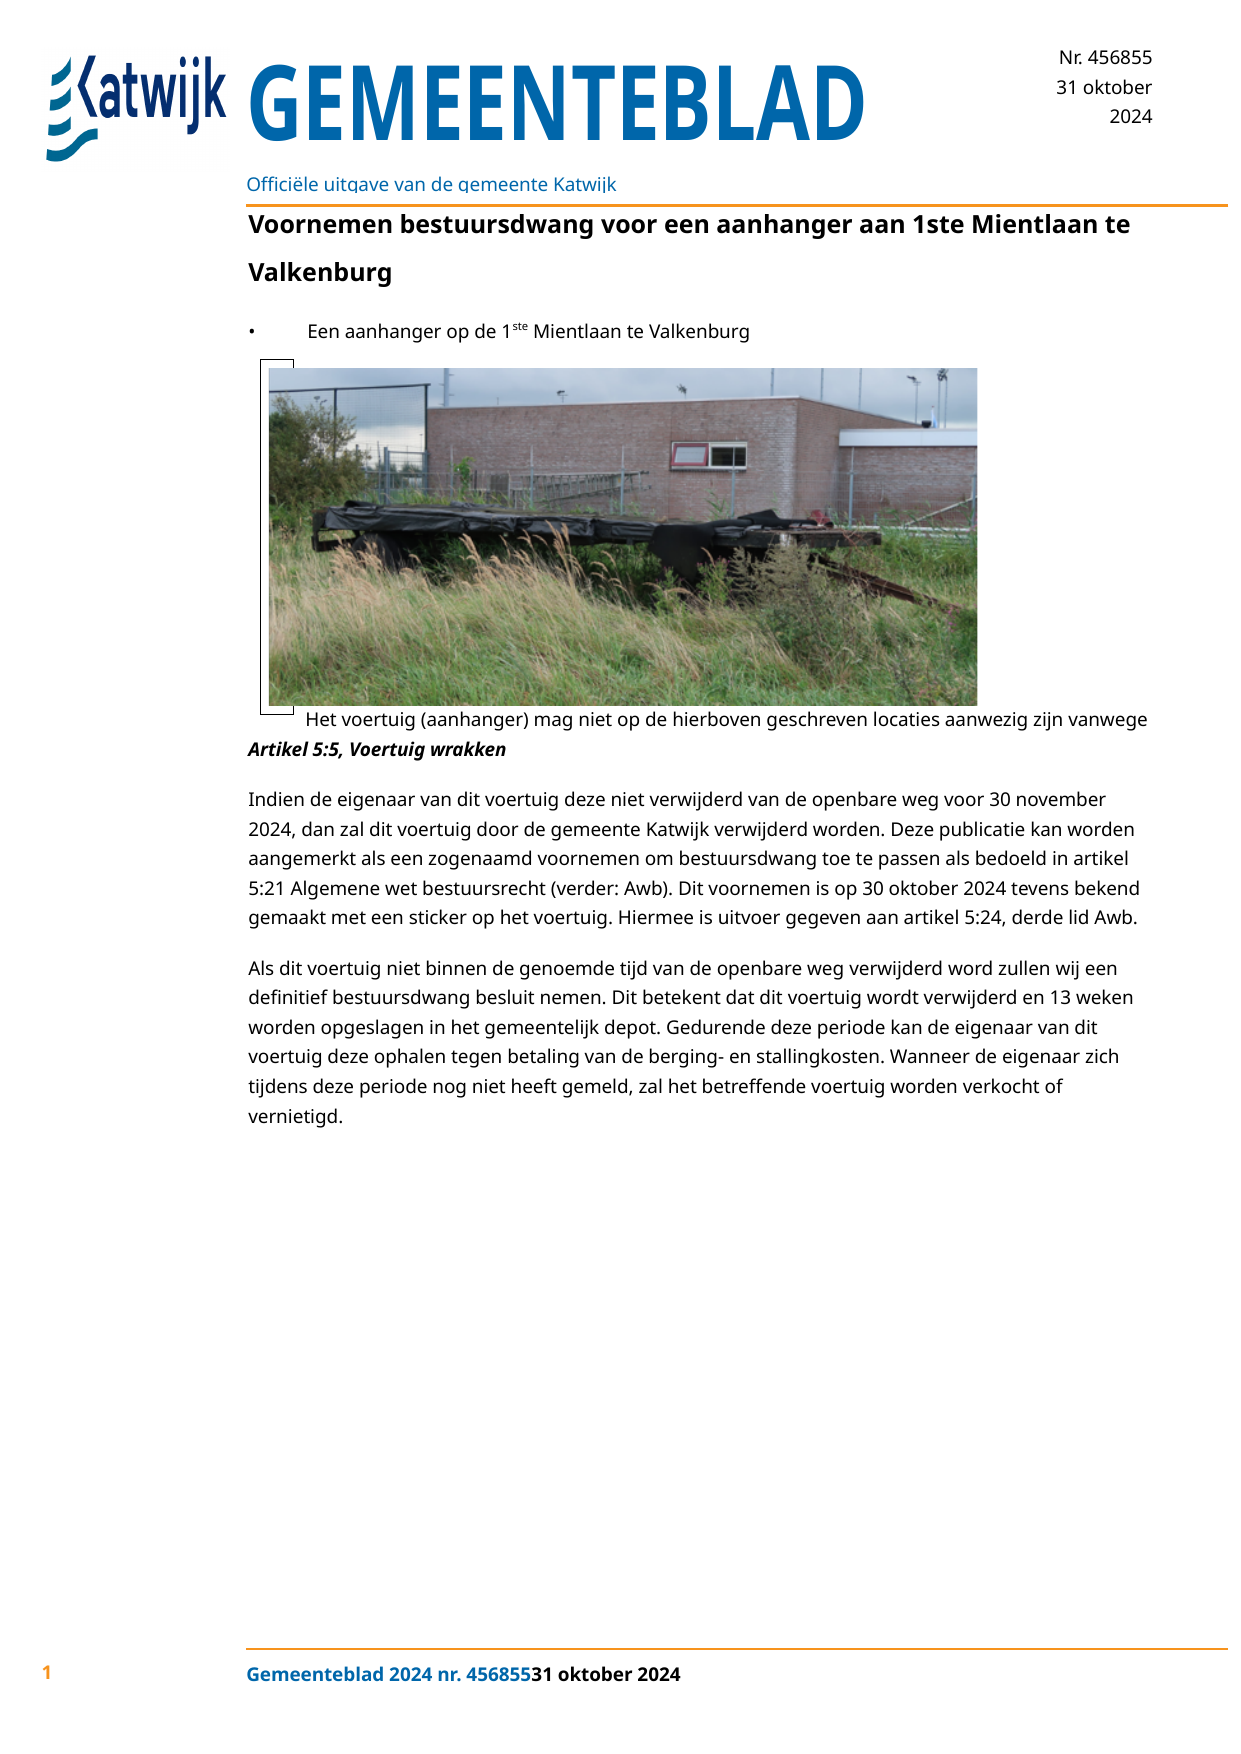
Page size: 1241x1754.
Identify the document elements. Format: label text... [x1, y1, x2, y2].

text Indien de eigenaar van dit voertuig deze niet verwijderd van de openbare weg voor 30 november 2024, dan zal dit voertuig door de gemeente Katwijk verwijderd worden. Deze publicatie kan worden aangemerkt als een zogenaamd voornemen om bestuursdwang toe te passen als bedoeld in artikel 5:21 Algemene wet bestuursrecht (verder: Awb). Dit voornemen is op 30 oktober 2024 tevens bekend gemaakt met een sticker op het voertuig. Hiermee is uitvoer gegeven aan artikel 5:24, derde lid Awb. [248, 786, 1152, 930]
picture [41, 47, 231, 172]
text Als dit voertuig niet binnen de genoemde tijd van de openbare weg verwijderd word zullen wij een definitief bestuursdwang besluit nemen. Dit betekent dat dit voertuig wordt verwijderd en 13 weken worden opgeslagen in het gemeentelijk depot. Gedurende deze periode kan de eigenaar van dit voertuig deze ophalen tegen betaling van de berging- en stallingkosten. Wanneer de eigenaar zich tijdens deze periode nog niet heeft gemeld, zal het betreffende voertuig worden verkocht of vernietigd. [248, 955, 1152, 1129]
text Het voertuig (aanhanger) mag niet op de hierboven geschreven locaties aanwezig zijn vanwege Artikel 5:5, Voertuig wrakken [248, 347, 1152, 762]
picture [268, 368, 978, 706]
list Een aanhanger op de 1ste Mientlaan te Valkenburg [248, 318, 1152, 344]
text Voornemen bestuursdwang voor een aanhanger aan 1ste Mientlaan te Valkenburg [248, 207, 1152, 288]
